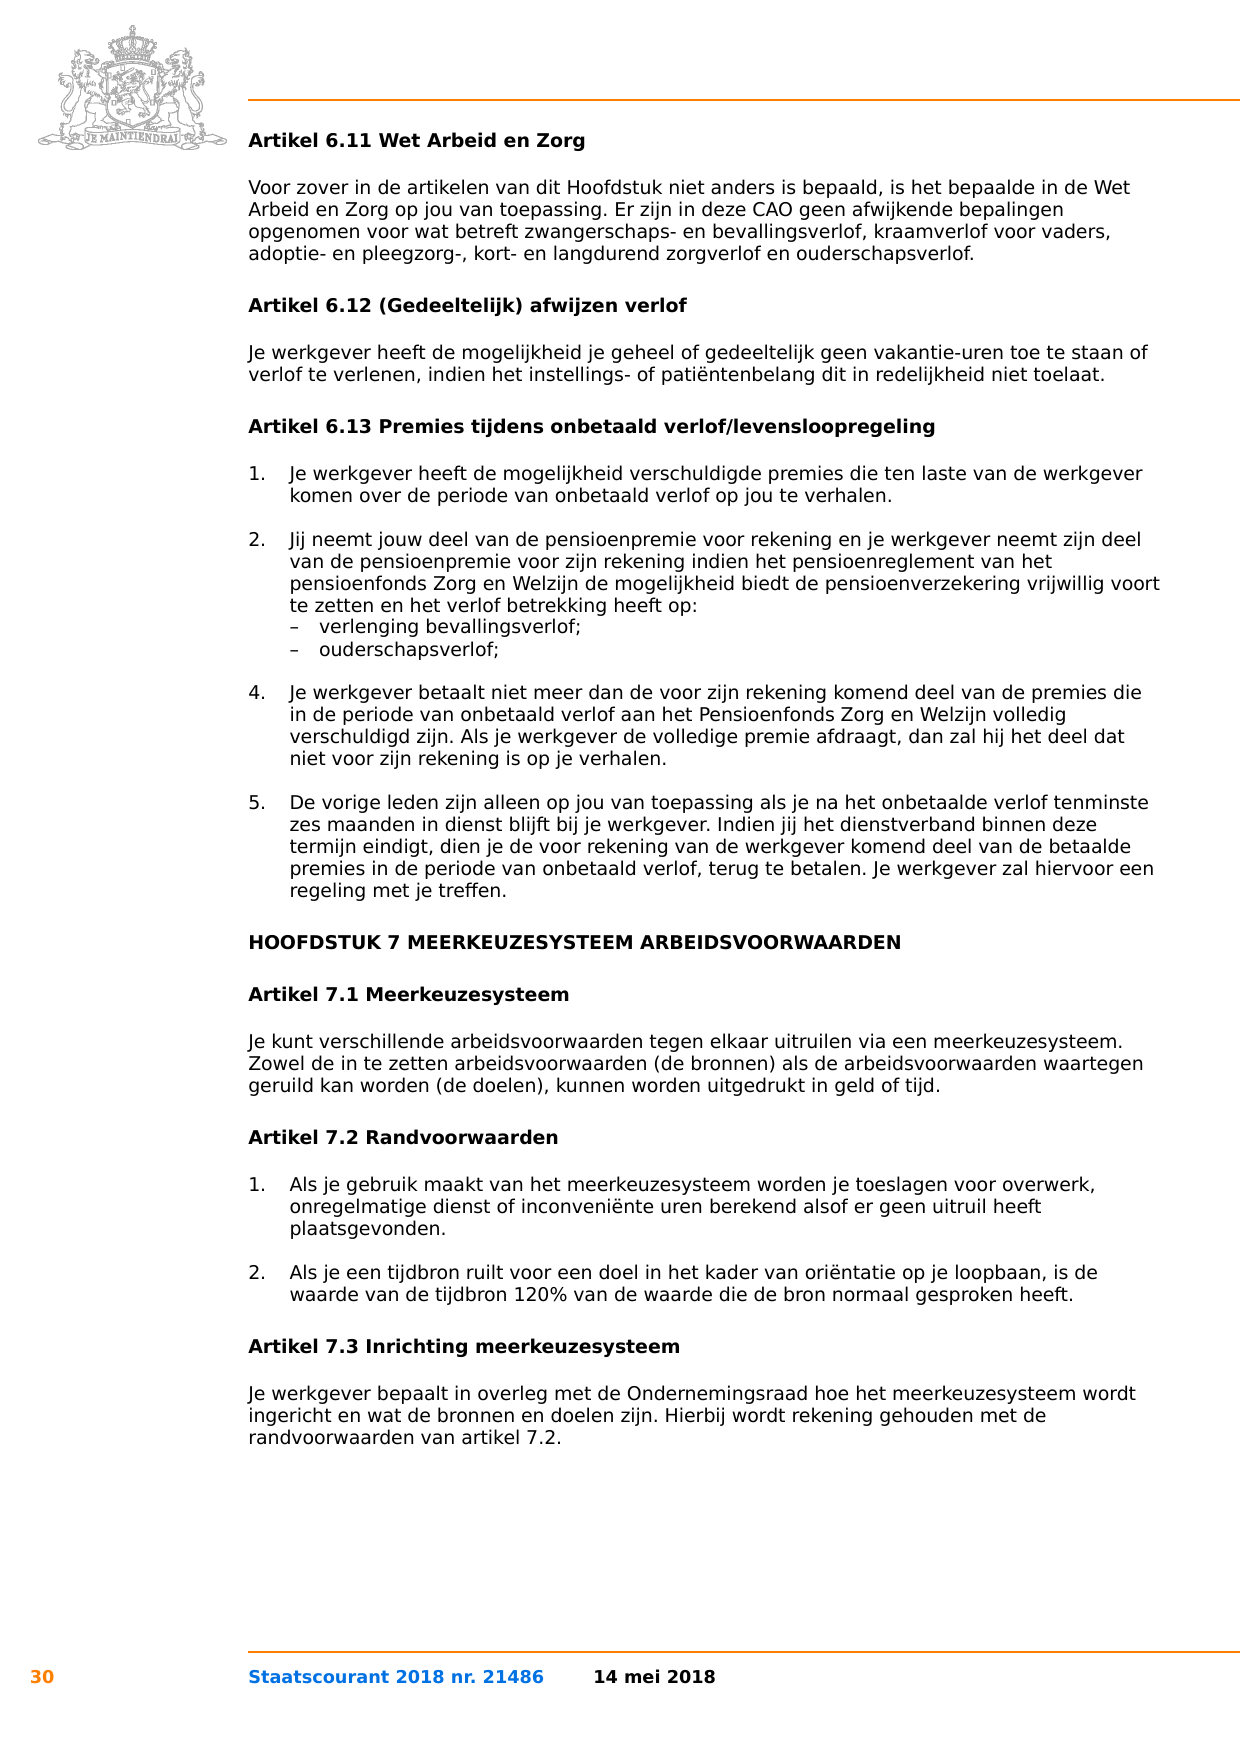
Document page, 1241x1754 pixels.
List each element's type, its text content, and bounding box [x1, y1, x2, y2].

subtitle Artikel 7.1 Meerkeuzesysteem [248, 984, 1163, 1006]
text – verlenging bevallingsverlof; [289, 616, 1163, 638]
subtitle Artikel 6.11 Wet Arbeid en Zorg [248, 130, 1163, 152]
subtitle Artikel 6.13 Premies tijdens onbetaald verlof/levensloopregeling [248, 416, 1163, 438]
text Je kunt verschillende arbeidsvoorwaarden tegen elkaar uitruilen via een meerkeuzesysteem. Zowel de in te zetten arbeidsvoorwaarden (de bronnen) als de arbeidsvoorwaarden waartegen geruild kan worden (de doelen), kunnen worden uitgedrukt in geld of tijd. [248, 1031, 1163, 1097]
subtitle Artikel 7.3 Inrichting meerkeuzesysteem [248, 1336, 1163, 1358]
text 2. Jij neemt jouw deel van de pensioenpremie voor rekening en je werkgever neemt zijn deel van de pensioenpremie voor zijn rekening indien het pensioenreglement van het pensioenfonds Zorg en Welzijn de mogelijkheid biedt de pensioenverzekering vrijwillig voort te zetten en het verlof betrekking heeft op: [248, 528, 1163, 616]
text 5. De vorige leden zijn alleen op jou van toepassing als je na het onbetaalde verlof tenminste zes maanden in dienst blijft bij je werkgever. Indien jij het dienstverband binnen deze termijn eindigt, dien je de voor rekening van de werkgever komend deel van de betaalde premies in de periode van onbetaald verlof, terug te betalen. Je werkgever zal hiervoor een regeling met je treffen. [248, 792, 1163, 902]
subtitle HOOFDSTUK 7 MEERKEUZESYSTEEM ARBEIDSVOORWAARDEN [248, 932, 1163, 954]
picture [38, 25, 227, 150]
text Voor zover in de artikelen van dit Hoofdstuk niet anders is bepaald, is het bepaalde in de Wet Arbeid en Zorg op jou van toepassing. Er zijn in deze CAO geen afwijkende bepalingen opgenomen voor wat betreft zwangerschaps- en bevallingsverlof, kraamverlof voor vaders, adoptie- en pleegzorg-, kort- en langdurend zorgverlof en ouderschapsverlof. [248, 177, 1163, 265]
text Je werkgever heeft de mogelijkheid je geheel of gedeeltelijk geen vakantie-uren toe te staan of verlof te verlenen, indien het instellings- of patiëntenbelang dit in redelijkheid niet toelaat. [248, 342, 1163, 386]
text 2. Als je een tijdbron ruilt voor een doel in het kader van oriëntatie op je loopbaan, is de waarde van de tijdbron 120% van de waarde die de bron normaal gesproken heeft. [248, 1262, 1163, 1306]
text 1. Je werkgever heeft de mogelijkheid verschuldigde premies die ten laste van de werkgever komen over de periode van onbetaald verlof op jou te verhalen. [248, 463, 1163, 507]
text – ouderschapsverlof; [289, 638, 1163, 660]
subtitle Artikel 6.12 (Gedeeltelijk) afwijzen verlof [248, 295, 1163, 317]
text 4. Je werkgever betaalt niet meer dan de voor zijn rekening komend deel van de premies die in de periode van onbetaald verlof aan het Pensioenfonds Zorg en Welzijn volledig verschuldigd zijn. Als je werkgever de volledige premie afdraagt, dan zal hij het deel dat niet voor zijn rekening is op je verhalen. [248, 682, 1163, 770]
text 1. Als je gebruik maakt van het meerkeuzesysteem worden je toeslagen voor overwerk, onregelmatige dienst of inconveniënte uren berekend alsof er geen uitruil heeft plaatsgevonden. [248, 1174, 1163, 1240]
subtitle Artikel 7.2 Randvoorwaarden [248, 1127, 1163, 1149]
text Je werkgever bepaalt in overleg met de Ondernemingsraad hoe het meerkeuzesysteem wordt ingericht en wat de bronnen en doelen zijn. Hierbij wordt rekening gehouden met de randvoorwaarden van artikel 7.2. [248, 1383, 1163, 1448]
